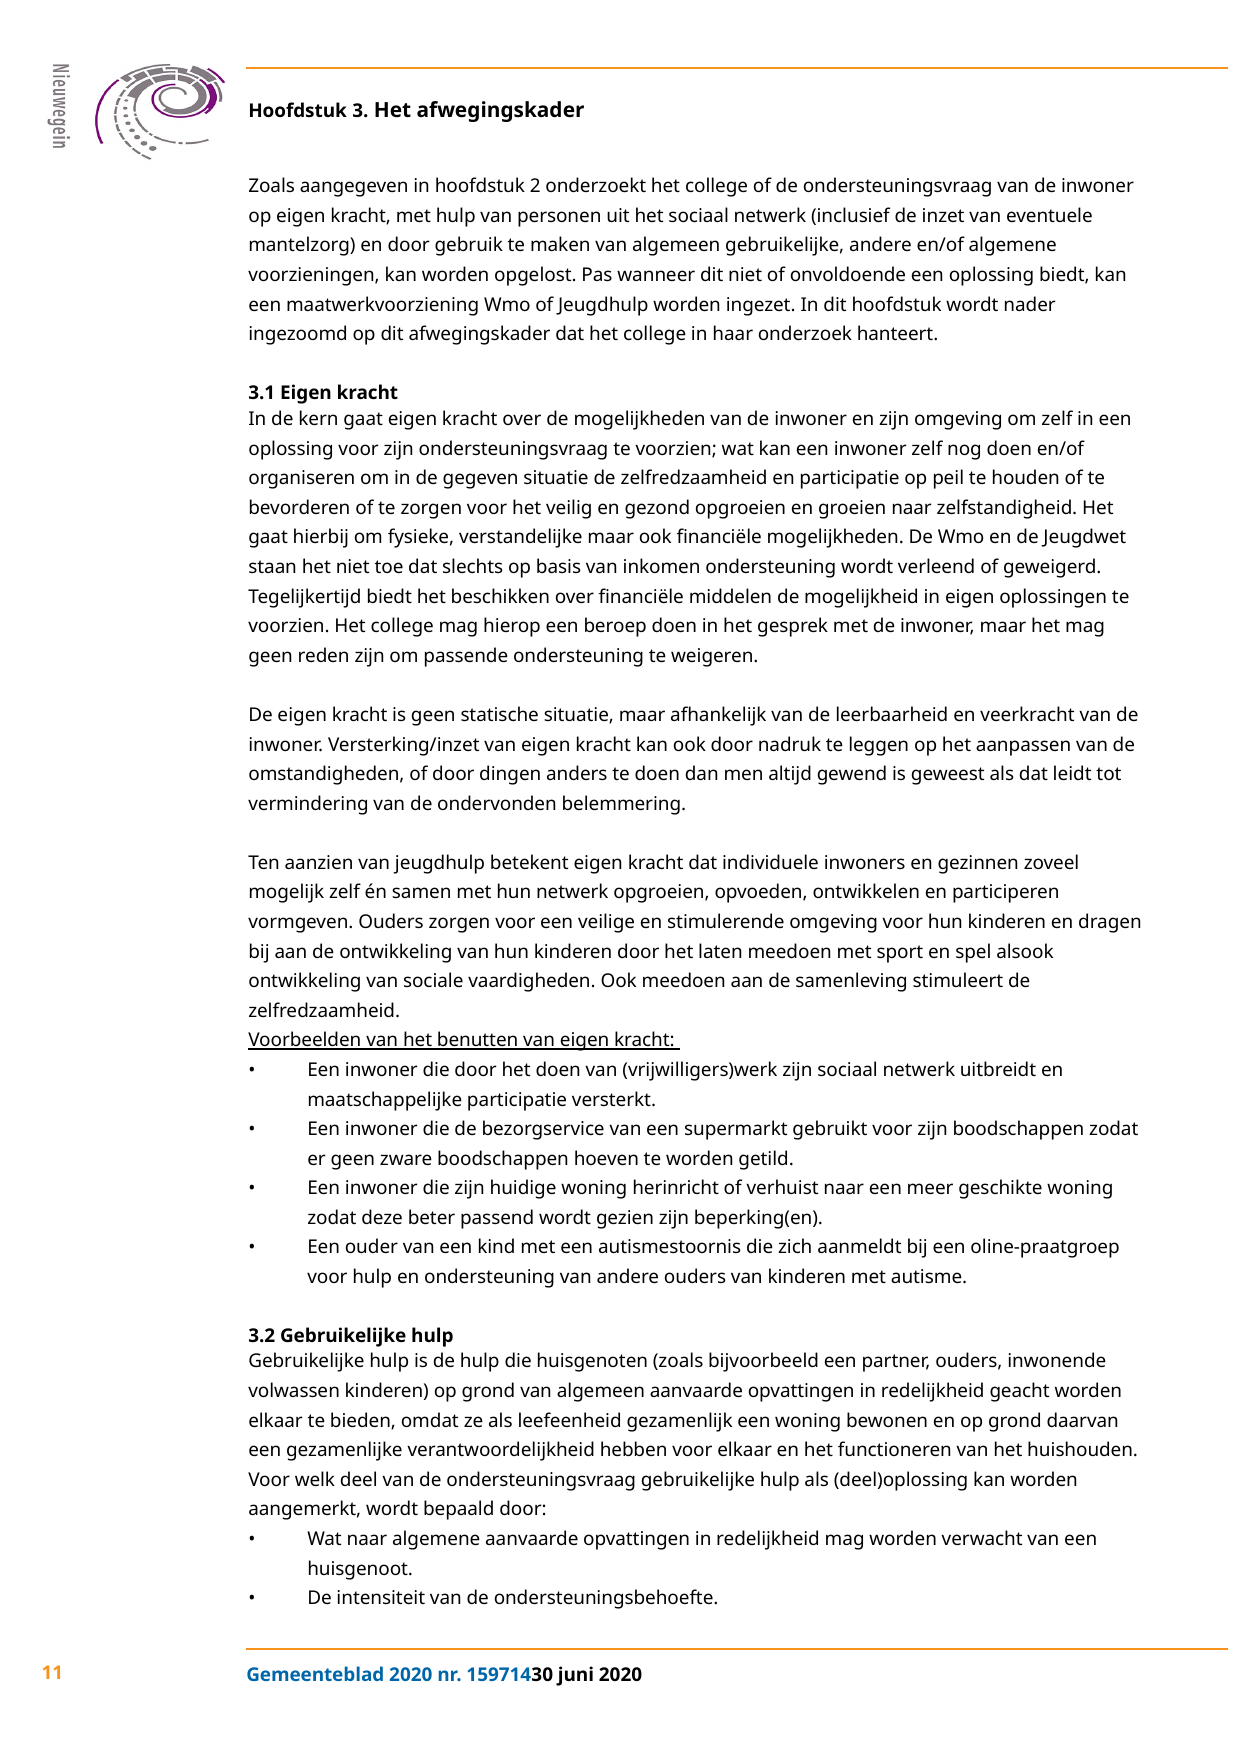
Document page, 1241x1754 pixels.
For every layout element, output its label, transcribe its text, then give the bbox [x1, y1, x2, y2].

text 3.1 Eigen kracht [248, 379, 1152, 405]
text Ten aanzien van jeugdhulp betekent eigen kracht dat individuele inwoners en gezinnen zoveel mogelijk zelf én samen met hun netwerk opgroeien, opvoeden, ontwikkelen en participeren vormgeven. Ouders zorgen voor een veilige en stimulerende omgeving voor hun kinderen en dragen bij aan de ontwikkeling van hun kinderen door het laten meedoen met sport en spel alsook ontwikkeling van sociale vaardigheden. Ook meedoen aan de samenleving stimuleert de zelfredzaamheid. [248, 849, 1152, 1023]
text Gebruikelijke hulp is de hulp die huisgenoten (zoals bijvoorbeeld een partner, ouders, inwonende volwassen kinderen) op grond van algemeen aanvaarde opvattingen in redelijkheid geacht worden elkaar te bieden, omdat ze als leefeenheid gezamenlijk een woning bewonen en op grond daarvan een gezamenlijke verantwoordelijkheid hebben voor elkaar en het functioneren van het huishouden. Voor welk deel van de ondersteuningsvraag gebruikelijke hulp als (deel)oplossing kan worden aangemerkt, wordt bepaald door: [248, 1348, 1152, 1521]
list Wat naar algemene aanvaarde opvattingen in redelijkheid mag worden verwacht van een huisgenoot. [248, 1525, 1152, 1580]
text Zoals aangegeven in hoofdstuk 2 onderzoekt het college of de ondersteuningsvraag van de inwoner op eigen kracht, met hulp van personen uit het sociaal netwerk (inclusief de inzet van eventuele mantelzorg) en door gebruik te maken van algemeen gebruikelijke, andere en/of algemene voorzieningen, kan worden opgelost. Pas wanneer dit niet of onvoldoende een oplossing biedt, kan een maatwerkvoorziening Wmo of Jeugdhulp worden ingezet. In dit hoofdstuk wordt nader ingezoomd op dit afwegingskader dat het college in haar onderzoek hanteert. [248, 172, 1152, 346]
list De intensiteit van de ondersteuningsbehoefte. [248, 1584, 1152, 1610]
picture [41, 47, 231, 172]
text Hoofdstuk 3. Het afwegingskader [248, 95, 1152, 123]
table_header Voorbeelden van het benutten van eigen kracht: Een inwoner die door het doen van (vrijwilligers)werk zijn sociaal netwerk uitbreidt en maatschappelijke participatie versterkt. Een inwoner die de bezorgservice van een supermarkt gebruikt voor zijn boodschappen zodat er geen zware boodschappen hoeven te worden getild. Een inwoner die zijn huidige woning herinricht of verhuist naar een meer geschikte woning zodat deze beter passend wordt gezien zijn beperking(en). Een ouder van een kind met een autismestoornis die zich aanmeldt bij een oline-praatgroep voor hulp en ondersteuning van andere ouders van kinderen met autisme. [248, 1027, 1152, 1289]
text In de kern gaat eigen kracht over de mogelijkheden van de inwoner en zijn omgeving om zelf in een oplossing voor zijn ondersteuningsvraag te voorzien; wat kan een inwoner zelf nog doen en/of organiseren om in de gegeven situatie de zelfredzaamheid en participatie op peil te houden of te bevorderen of te zorgen voor het veilig en gezond opgroeien en groeien naar zelfstandigheid. Het gaat hierbij om fysieke, verstandelijke maar ook financiële mogelijkheden. De Wmo en de Jeugdwet staan het niet toe dat slechts op basis van inkomen ondersteuning wordt verleend of geweigerd. Tegelijkertijd biedt het beschikken over financiële middelen de mogelijkheid in eigen oplossingen te voorzien. Het college mag hierop een beroep doen in het gesprek met de inwoner, maar het mag geen reden zijn om passende ondersteuning te weigeren. [248, 405, 1152, 668]
text 3.2 Gebruikelijke hulp [248, 1322, 1152, 1348]
text De eigen kracht is geen statische situatie, maar afhankelijk van de leerbaarheid en veerkracht van de inwoner. Versterking/inzet van eigen kracht kan ook door nadruk te leggen op het aanpassen van de omstandigheden, of door dingen anders te doen dan men altijd gewend is geweest als dat leidt tot vermindering van de ondervonden belemmering. [248, 701, 1152, 816]
